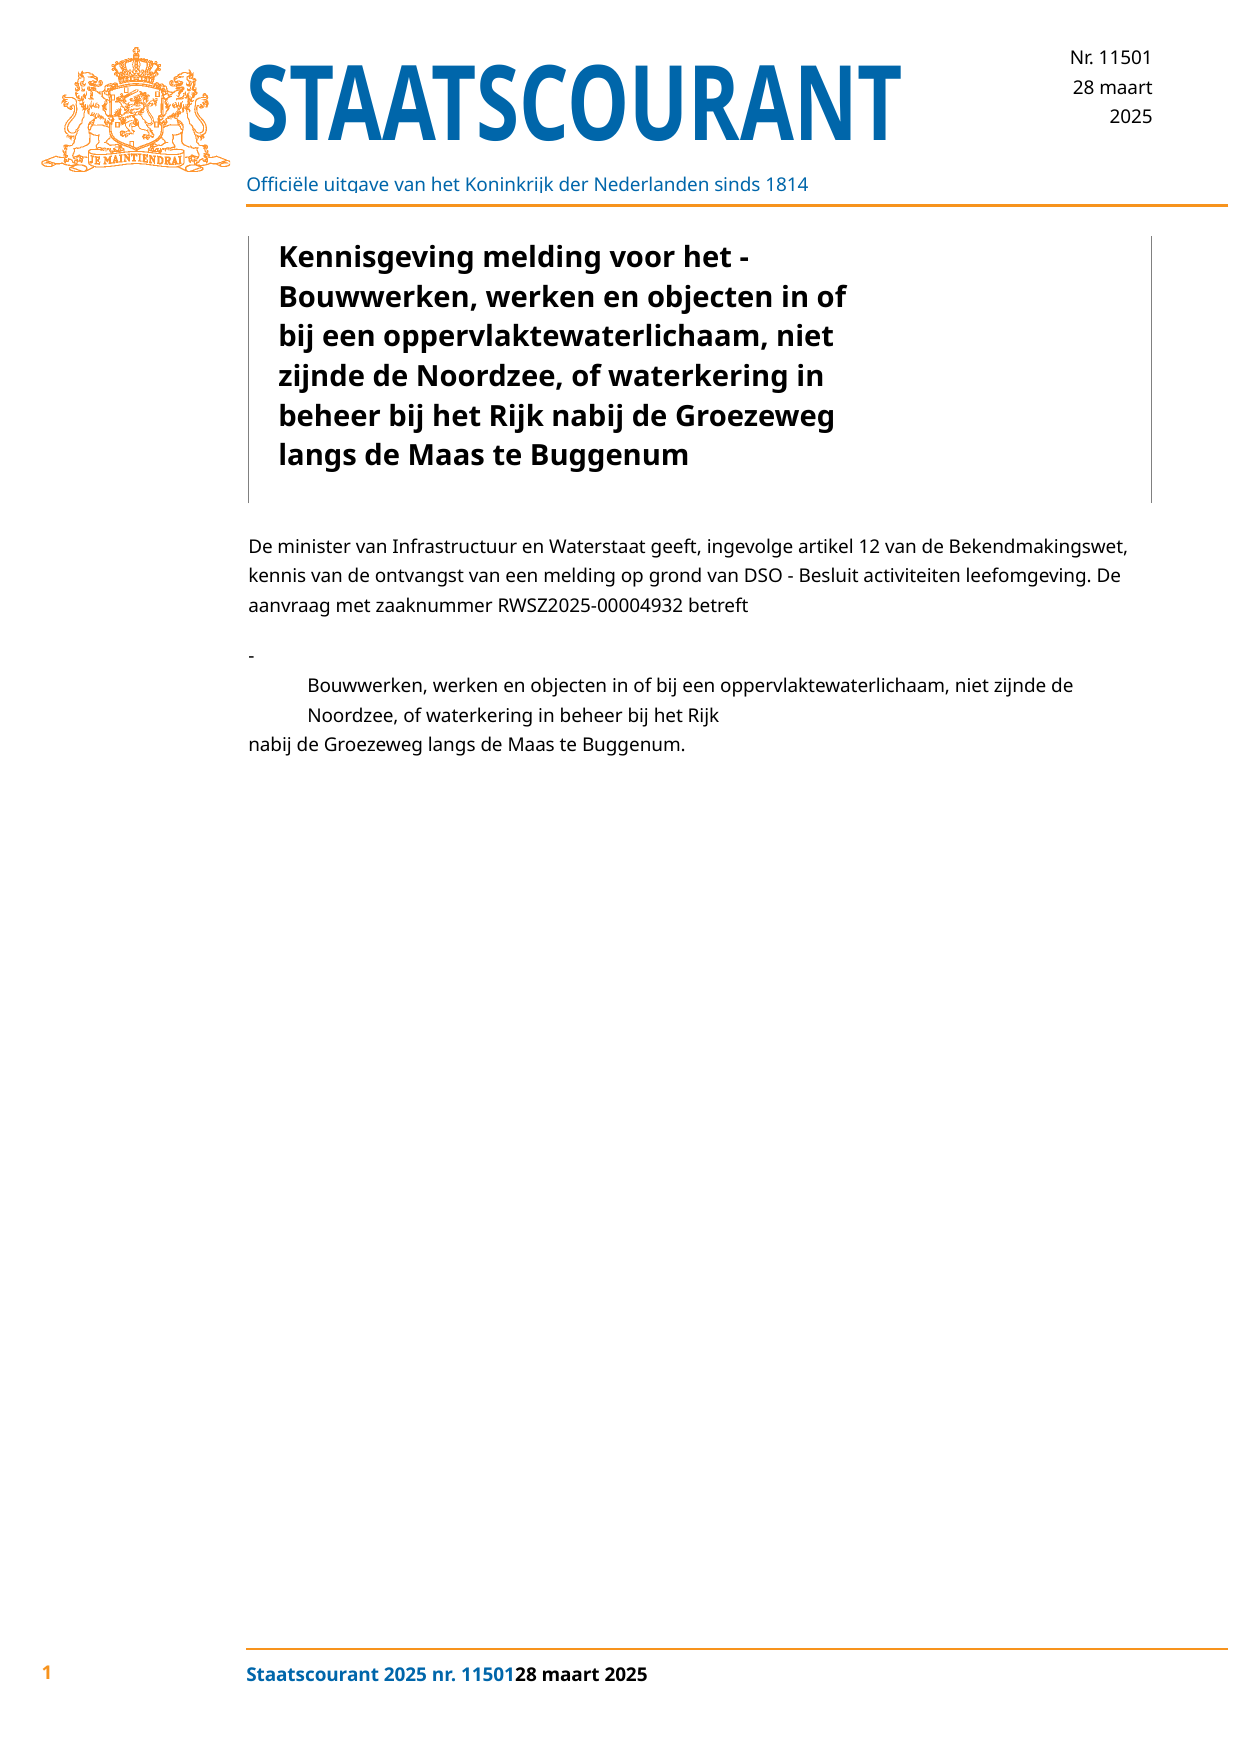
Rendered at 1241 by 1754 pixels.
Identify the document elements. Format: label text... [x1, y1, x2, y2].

table_header [850, 414, 1151, 503]
table_header Kennisgeving melding voor het -Bouwwerken, werken en objecten in of bij een oppervlaktewaterlichaam, niet zijnde de Noordzee, of waterkering in beheer bij het Rijk nabij de Groezeweg langs de Maas te Buggenum [249, 236, 850, 503]
list Bouwwerken, werken en objecten in of bij een oppervlaktewaterlichaam, niet zijnde de Noordzee, of waterkering in beheer bij het Rijk [248, 672, 1152, 727]
table_header [850, 236, 912, 413]
text De minister van Infrastructuur en Waterstaat geeft, ingevolge artikel 12 van de Bekendmakingswet, kennis van de ontvangst van een melding op grond van DSO - Besluit activiteiten leefomgeving. De aanvraag met zaaknummer RWSZ2025-00004932 betreft [248, 533, 1152, 618]
text nabij de Groezeweg langs de Maas te Buggenum. [248, 731, 1152, 757]
picture [41, 47, 231, 172]
picture [912, 236, 1090, 414]
table_header [1090, 236, 1151, 413]
